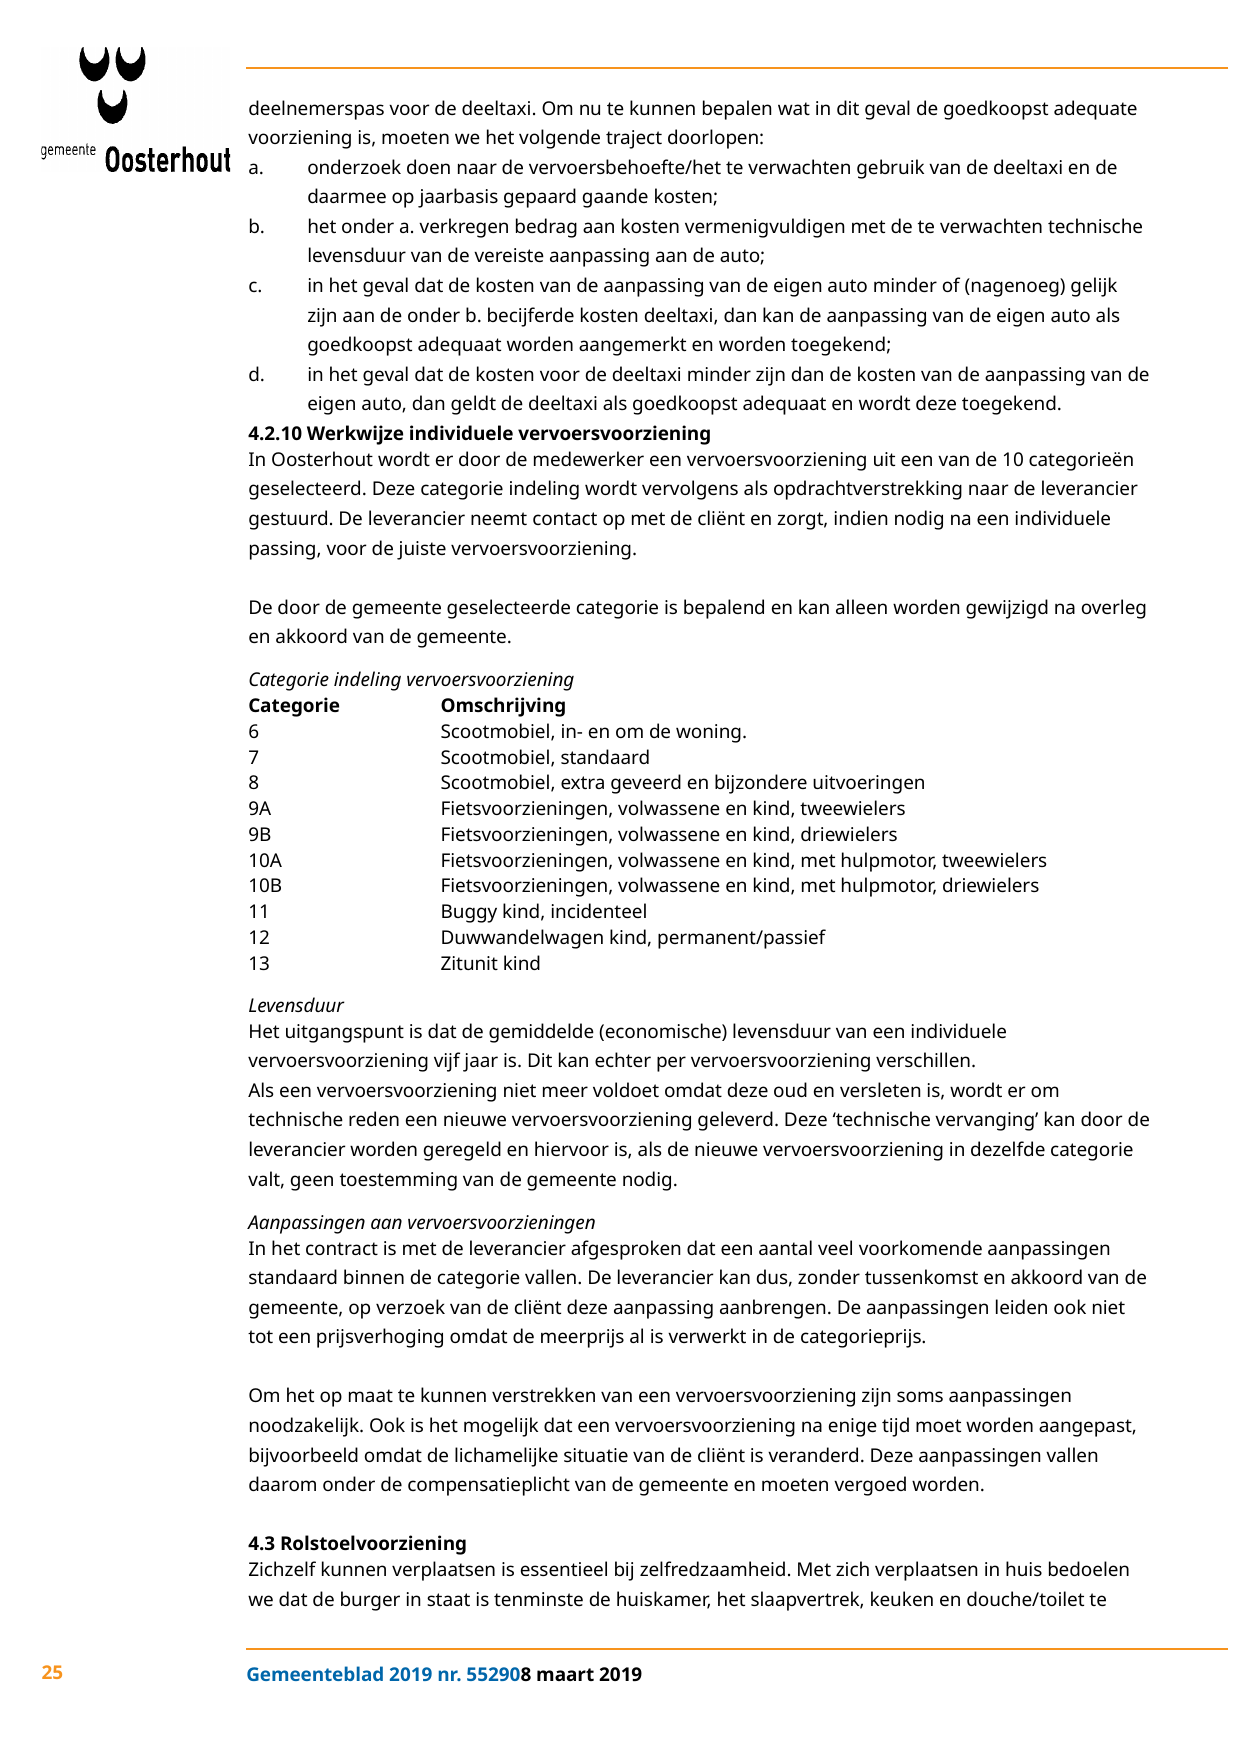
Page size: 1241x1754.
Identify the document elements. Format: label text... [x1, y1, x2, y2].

table_cell Fietsvoorzieningen, volwassene en kind, met hulpmotor, tweewielers [440, 847, 1152, 872]
table_cell Scootmobiel, extra geveerd en bijzondere uitvoeringen [440, 770, 1152, 795]
table_cell 8 [248, 770, 440, 795]
text 4.2.10 Werkwijze individuele vervoersvoorziening [248, 420, 1152, 446]
text 4.3 Rolstoelvoorziening [248, 1531, 1152, 1556]
text Het uitgangspunt is dat de gemiddelde (economische) levensduur van een individuele vervoersvoorziening vijf jaar is. Dit kan echter per vervoersvoorziening verschillen. [248, 1018, 1152, 1073]
text Zichzelf kunnen verplaatsen is essentieel bij zelfredzaamheid. Met zich verplaatsen in huis bedoelen we dat de burger in staat is tenminste de huiskamer, het slaapvertrek, keuken en douche/toilet te [248, 1556, 1152, 1612]
text Levensduur [248, 992, 1152, 1018]
table_cell Scootmobiel, in- en om de woning. [440, 718, 1152, 744]
table_cell Zitunit kind [440, 950, 1152, 975]
table_cell Scootmobiel, standaard [440, 744, 1152, 769]
table_cell Fietsvoorzieningen, volwassene en kind, tweewielers [440, 795, 1152, 821]
text In het contract is met de leverancier afgesproken dat een aantal veel voorkomende aanpassingen standaard binnen de categorie vallen. De leverancier kan dus, zonder tussenkomst en akkoord van de gemeente, op verzoek van de cliënt deze aanpassing aanbrengen. De aanpassingen leiden ook niet tot een prijsverhoging omdat de meerprijs al is verwerkt in de categorieprijs. [248, 1235, 1152, 1349]
table_cell 10B [248, 873, 440, 898]
list in het geval dat de kosten van de aanpassing van de eigen auto minder of (nagenoeg) gelijk zijn aan de onder b. becijferde kosten deeltaxi, dan kan de aanpassing van de eigen auto als goedkoopst adequaat worden aangemerkt en worden toegekend; [248, 272, 1152, 357]
table_cell 13 [248, 950, 440, 975]
text De door de gemeente geselecteerde categorie is bepalend en kan alleen worden gewijzigd na overleg en akkoord van de gemeente. [248, 594, 1152, 649]
text Aanpassingen aan vervoersvoorzieningen [248, 1209, 1152, 1235]
table_cell 11 [248, 898, 440, 924]
table_header Omschrijving [440, 693, 1152, 718]
table_cell 7 [248, 744, 440, 769]
list het onder a. verkregen bedrag aan kosten vermenigvuldigen met de te verwachten technische levensduur van de vereiste aanpassing aan de auto; [248, 213, 1152, 268]
text Categorie indeling vervoersvoorziening [248, 667, 1152, 692]
picture [41, 47, 231, 172]
text deelnemerspas voor de deeltaxi. Om nu te kunnen bepalen wat in dit geval de goedkoopst adequate voorziening is, moeten we het volgende traject doorlopen: [248, 95, 1152, 150]
table_cell Fietsvoorzieningen, volwassene en kind, met hulpmotor, driewielers [440, 873, 1152, 898]
text In Oosterhout wordt er door de medewerker een vervoersvoorziening uit een van de 10 categorieën geselecteerd. Deze categorie indeling wordt vervolgens als opdrachtverstrekking naar de leverancier gestuurd. De leverancier neemt contact op met de cliënt en zorgt, indien nodig na een individuele passing, voor de juiste vervoersvoorziening. [248, 446, 1152, 560]
table_cell Buggy kind, incidenteel [440, 898, 1152, 924]
table_cell 9B [248, 821, 440, 847]
table_cell 12 [248, 924, 440, 950]
table_cell 9A [248, 795, 440, 821]
text Om het op maat te kunnen verstrekken van een vervoersvoorziening zijn soms aanpassingen noodzakelijk. Ook is het mogelijk dat een vervoersvoorziening na enige tijd moet worden aangepast, bijvoorbeeld omdat de lichamelijke situatie van de cliënt is veranderd. Deze aanpassingen vallen daarom onder de compensatieplicht van de gemeente en moeten vergoed worden. [248, 1383, 1152, 1497]
table_cell 10A [248, 847, 440, 872]
list onderzoek doen naar de vervoersbehoefte/het te verwachten gebruik van de deeltaxi en de daarmee op jaarbasis gepaard gaande kosten; [248, 154, 1152, 209]
table_header Categorie [248, 693, 440, 718]
table_cell Fietsvoorzieningen, volwassene en kind, driewielers [440, 821, 1152, 847]
list in het geval dat de kosten voor de deeltaxi minder zijn dan de kosten van de aanpassing van de eigen auto, dan geldt de deeltaxi als goedkoopst adequaat en wordt deze toegekend. [248, 361, 1152, 416]
table_cell Duwwandelwagen kind, permanent/passief [440, 924, 1152, 950]
text Als een vervoersvoorziening niet meer voldoet omdat deze oud en versleten is, wordt er om technische reden een nieuwe vervoersvoorziening geleverd. Deze ‘technische vervanging’ kan door de leverancier worden geregeld en hiervoor is, als de nieuwe vervoersvoorziening in dezelfde categorie valt, geen toestemming van de gemeente nodig. [248, 1077, 1152, 1192]
table_cell 6 [248, 718, 440, 744]
